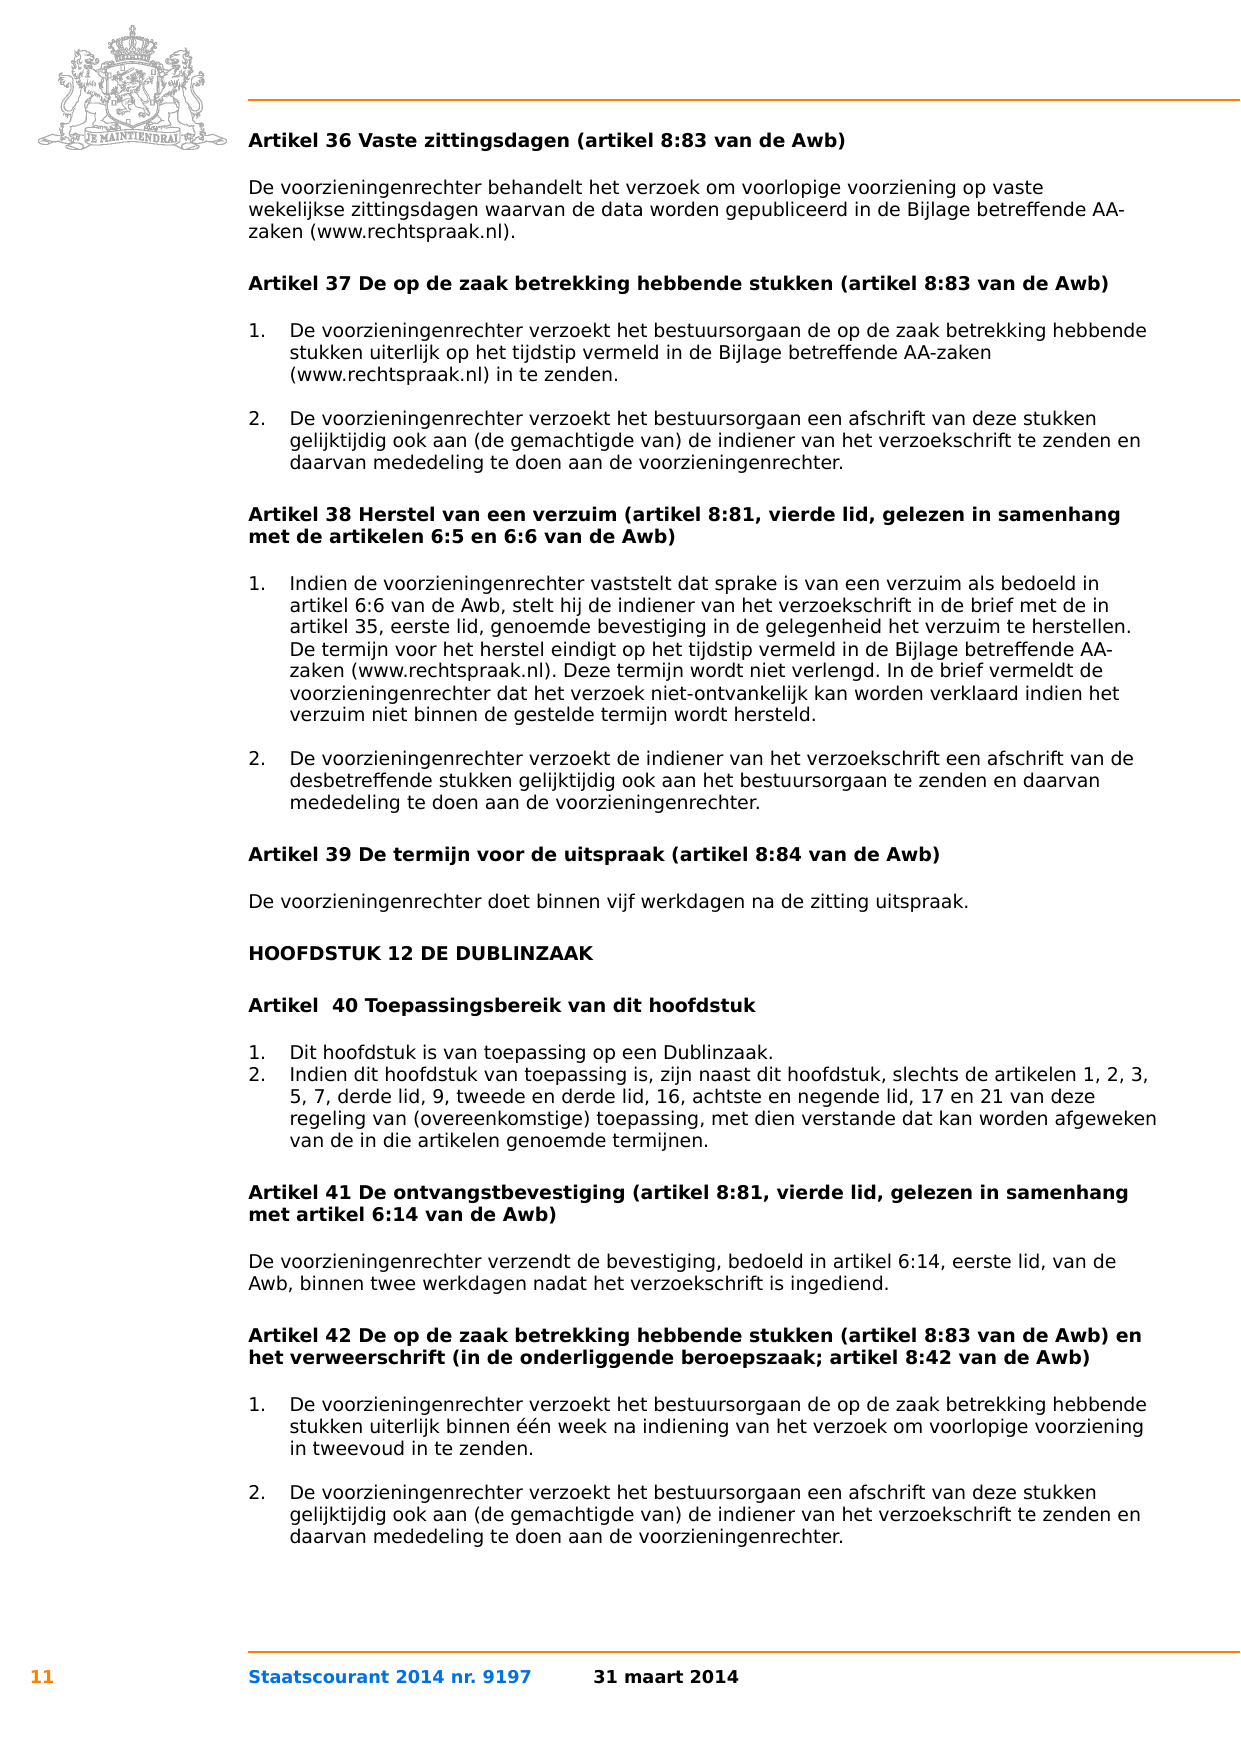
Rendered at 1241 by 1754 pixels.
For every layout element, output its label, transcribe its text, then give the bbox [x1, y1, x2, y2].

subtitle Artikel 36 Vaste zittingsdagen (artikel 8:83 van de Awb) [248, 130, 1163, 152]
text 1. Dit hoofdstuk is van toepassing op een Dublinzaak. [248, 1042, 1163, 1064]
text 1. Indien de voorzieningenrechter vaststelt dat sprake is van een verzuim als bedoeld in artikel 6:6 van de Awb, stelt hij de indiener van het verzoekschrift in de brief met de in artikel 35, eerste lid, genoemde bevestiging in de gelegenheid het verzuim te herstellen. De termijn voor het herstel eindigt op het tijdstip vermeld in de Bijlage betreffende AA-zaken (www.rechtspraak.nl). Deze termijn wordt niet verlengd. In de brief vermeldt de voorzieningenrechter dat het verzoek niet-ontvankelijk kan worden verklaard indien het verzuim niet binnen de gestelde termijn wordt hersteld. [248, 572, 1163, 726]
text De voorzieningenrechter doet binnen vijf werkdagen na de zitting uitspraak. [248, 891, 1163, 913]
text 2. De voorzieningenrechter verzoekt het bestuursorgaan een afschrift van deze stukken gelijktijdig ook aan (de gemachtigde van) de indiener van het verzoekschrift te zenden en daarvan mededeling te doen aan de voorzieningenrechter. [248, 408, 1163, 473]
text wekelijkse zittingsdagen waarvan de data worden gepubliceerd in de Bijlage betreffende AA-zaken (www.rechtspraak.nl). [248, 199, 1163, 243]
text 2. De voorzieningenrechter verzoekt het bestuursorgaan een afschrift van deze stukken gelijktijdig ook aan (de gemachtigde van) de indiener van het verzoekschrift te zenden en daarvan mededeling te doen aan de voorzieningenrechter. [248, 1482, 1163, 1548]
subtitle Artikel 41 De ontvangstbevestiging (artikel 8:81, vierde lid, gelezen in samenhang met artikel 6:14 van de Awb) [248, 1182, 1163, 1226]
subtitle HOOFDSTUK 12 DE DUBLINZAAK [248, 943, 1163, 965]
text 1. De voorzieningenrechter verzoekt het bestuursorgaan de op de zaak betrekking hebbende stukken uiterlijk binnen één week na indiening van het verzoek om voorlopige voorziening in tweevoud in te zenden. [248, 1394, 1163, 1460]
subtitle Artikel 38 Herstel van een verzuim (artikel 8:81, vierde lid, gelezen in samenhang met de artikelen 6:5 en 6:6 van de Awb) [248, 503, 1163, 547]
text 2. Indien dit hoofdstuk van toepassing is, zijn naast dit hoofdstuk, slechts de artikelen 1, 2, 3, 5, 7, derde lid, 9, tweede en derde lid, 16, achtste en negende lid, 17 en 21 van deze regeling van (overeenkomstige) toepassing, met dien verstande dat kan worden afgeweken van de in die artikelen genoemde termijnen. [248, 1064, 1163, 1152]
subtitle Artikel 40 Toepassingsbereik van dit hoofdstuk [248, 995, 1163, 1017]
subtitle Artikel 37 De op de zaak betrekking hebbende stukken (artikel 8:83 van de Awb) [248, 273, 1163, 295]
text 2. De voorzieningenrechter verzoekt de indiener van het verzoekschrift een afschrift van de desbetreffende stukken gelijktijdig ook aan het bestuursorgaan te zenden en daarvan mededeling te doen aan de voorzieningenrechter. [248, 748, 1163, 814]
subtitle Artikel 39 De termijn voor de uitspraak (artikel 8:84 van de Awb) [248, 844, 1163, 866]
picture [38, 25, 227, 150]
text De voorzieningenrechter behandelt het verzoek om voorlopige voorziening op vaste [248, 177, 1163, 199]
text De voorzieningenrechter verzendt de bevestiging, bedoeld in artikel 6:14, eerste lid, van de Awb, binnen twee werkdagen nadat het verzoekschrift is ingediend. [248, 1251, 1163, 1295]
subtitle Artikel 42 De op de zaak betrekking hebbende stukken (artikel 8:83 van de Awb) en het verweerschrift (in de onderliggende beroepszaak; artikel 8:42 van de Awb) [248, 1325, 1163, 1369]
text 1. De voorzieningenrechter verzoekt het bestuursorgaan de op de zaak betrekking hebbende stukken uiterlijk op het tijdstip vermeld in de Bijlage betreffende AA-zaken (www.rechtspraak.nl) in te zenden. [248, 320, 1163, 386]
